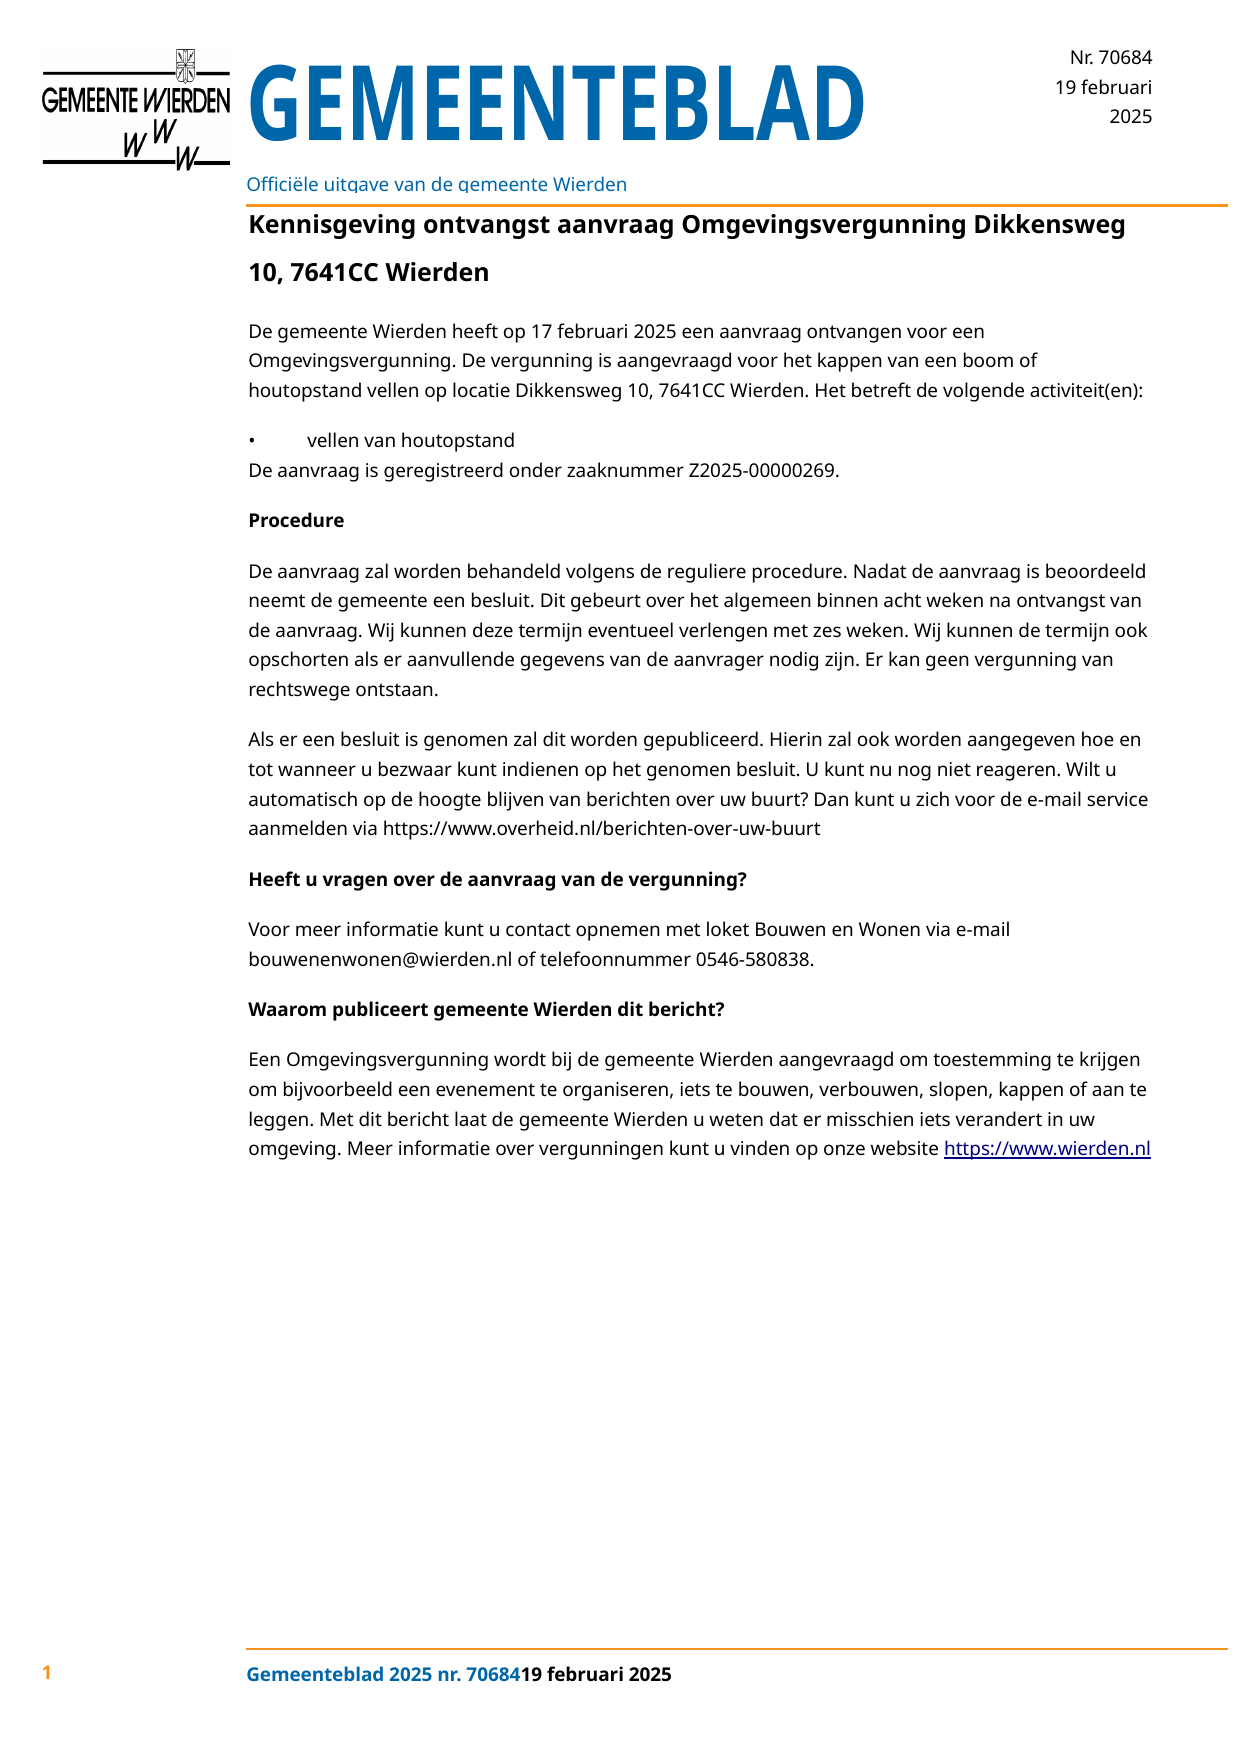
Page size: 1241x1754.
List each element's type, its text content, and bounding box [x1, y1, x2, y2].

text Kennisgeving ontvangst aanvraag Omgevingsvergunning Dikkensweg 10, 7641CC Wierden [248, 207, 1152, 288]
text De gemeente Wierden heeft op 17 februari 2025 een aanvraag ontvangen voor een Omgevingsvergunning. De vergunning is aangevraagd voor het kappen van een boom of houtopstand vellen op locatie Dikkensweg 10, 7641CC Wierden. Het betreft de volgende activiteit(en): [248, 318, 1152, 403]
text Procedure [248, 507, 1152, 533]
text Voor meer informatie kunt u contact opnemen met loket Bouwen en Wonen via e-mail bouwenenwonen@wierden.nl of telefoonnummer 0546-580838. [248, 916, 1152, 972]
text De aanvraag is geregistreerd onder zaaknummer Z2025-00000269. [248, 457, 1152, 483]
list vellen van houtopstand [248, 427, 1152, 453]
text Waarom publiceert gemeente Wierden dit bericht? [248, 996, 1152, 1022]
picture [41, 47, 231, 172]
text De aanvraag zal worden behandeld volgens de reguliere procedure. Nadat de aanvraag is beoordeeld neemt de gemeente een besluit. Dit gebeurt over het algemeen binnen acht weken na ontvangst van de aanvraag. Wij kunnen deze termijn eventueel verlengen met zes weken. Wij kunnen de termijn ook opschorten als er aanvullende gegevens van de aanvrager nodig zijn. Er kan geen vergunning van rechtswege ontstaan. [248, 558, 1152, 702]
text Als er een besluit is genomen zal dit worden gepubliceerd. Hierin zal ook worden aangegeven hoe en tot wanneer u bezwaar kunt indienen op het genomen besluit. U kunt nu nog niet reageren. Wilt u automatisch op de hoogte blijven van berichten over uw buurt? Dan kunt u zich voor de e-mail service aanmelden via https://www.overheid.nl/berichten-over-uw-buurt [248, 727, 1152, 841]
text Heeft u vragen over de aanvraag van de vergunning? [248, 866, 1152, 892]
text Een Omgevingsvergunning wordt bij de gemeente Wierden aangevraagd om toestemming te krijgen om bijvoorbeeld een evenement te organiseren, iets te bouwen, verbouwen, slopen, kappen of aan te leggen. Met dit bericht laat de gemeente Wierden u weten dat er misschien iets verandert in uw omgeving. Meer informatie over vergunningen kunt u vinden op onze website https://www.wierden.nl [248, 1047, 1152, 1161]
